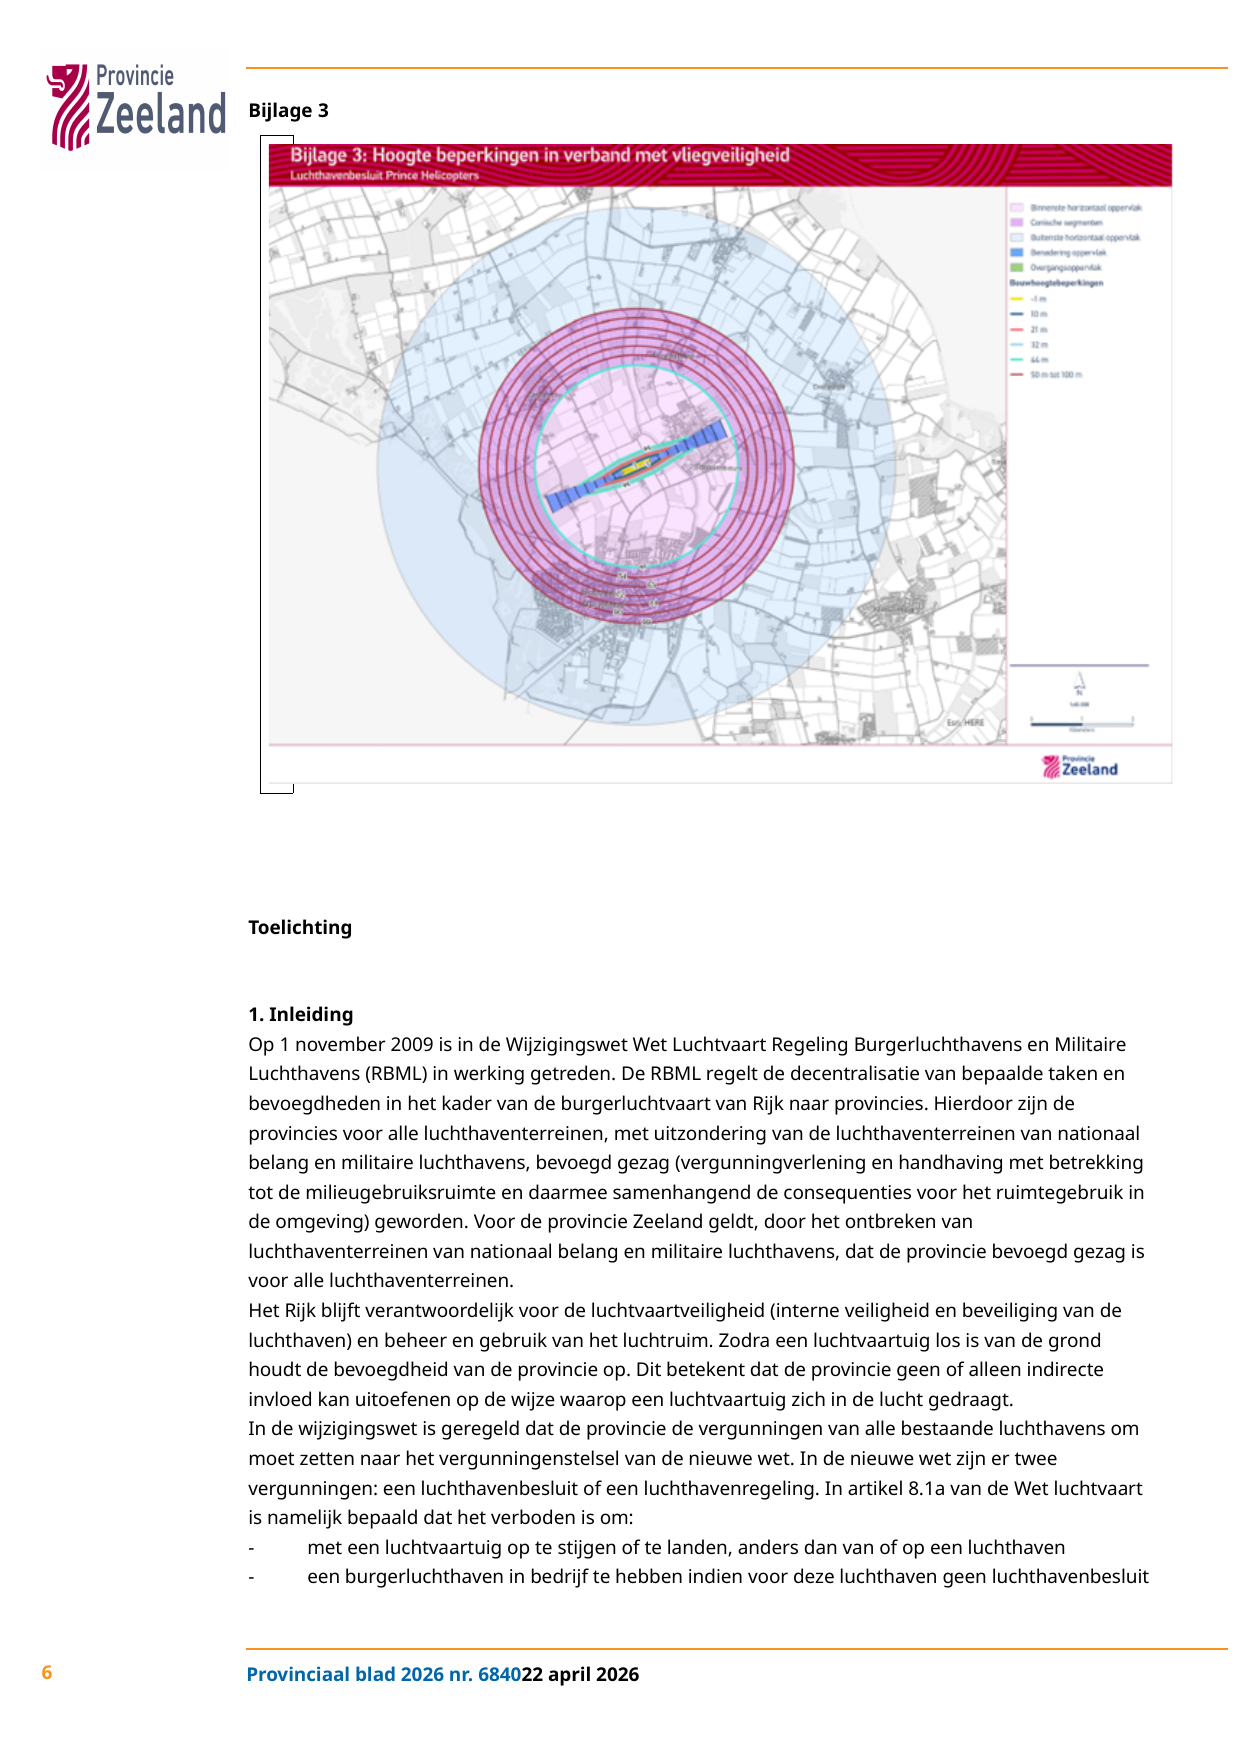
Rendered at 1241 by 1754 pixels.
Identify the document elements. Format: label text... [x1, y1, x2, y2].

list met een luchtvaartuig op te stijgen of te landen, anders dan van of op een luchthaven [248, 1534, 1152, 1559]
text Bijlage 3 [248, 95, 1152, 123]
text In de wijzigingswet is geregeld dat de provincie de vergunningen van alle bestaande luchthavens om moet zetten naar het vergunningenstelsel van de nieuwe wet. In de nieuwe wet zijn er twee vergunningen: een luchthavenbesluit of een luchthavenregeling. In artikel 8.1a van de Wet luchtvaart is namelijk bepaald dat het verboden is om: [248, 1416, 1152, 1530]
picture [41, 47, 231, 172]
text Toelichting [248, 903, 1152, 943]
text Op 1 november 2009 is in de Wijzigingswet Wet Luchtvaart Regeling Burgerluchthavens en Militaire Luchthavens (RBML) in werking getreden. De RBML regelt de decentralisatie van bepaalde taken en bevoegdheden in het kader van de burgerluchtvaart van Rijk naar provincies. Hierdoor zijn de provincies voor alle luchthaventerreinen, met uitzondering van de luchthaventerreinen van nationaal belang en militaire luchthavens, bevoegd gezag (vergunningverlening en handhaving met betrekking tot de milieugebruiksruimte en daarmee samenhangend de consequenties voor het ruimtegebruik in de omgeving) geworden. Voor de provincie Zeeland geldt, door het ontbreken van luchthaventerreinen van nationaal belang en militaire luchthavens, dat de provincie bevoegd gezag is voor alle luchthaventerreinen. [248, 1031, 1152, 1293]
picture [268, 144, 1173, 784]
text 1. Inleiding [248, 1001, 1152, 1027]
text Het Rijk blijft verantwoordelijk voor de luchtvaartveiligheid (interne veiligheid en beveiliging van de luchthaven) en beheer en gebruik van het luchtruim. Zodra een luchtvaartuig los is van de grond houdt de bevoegdheid van de provincie op. Dit betekent dat de provincie geen of alleen indirecte invloed kan uitoefenen op de wijze waarop een luchtvaartuig zich in de lucht gedraagt. [248, 1297, 1152, 1412]
list een burgerluchthaven in bedrijf te hebben indien voor deze luchthaven geen luchthavenbesluit [248, 1563, 1152, 1589]
